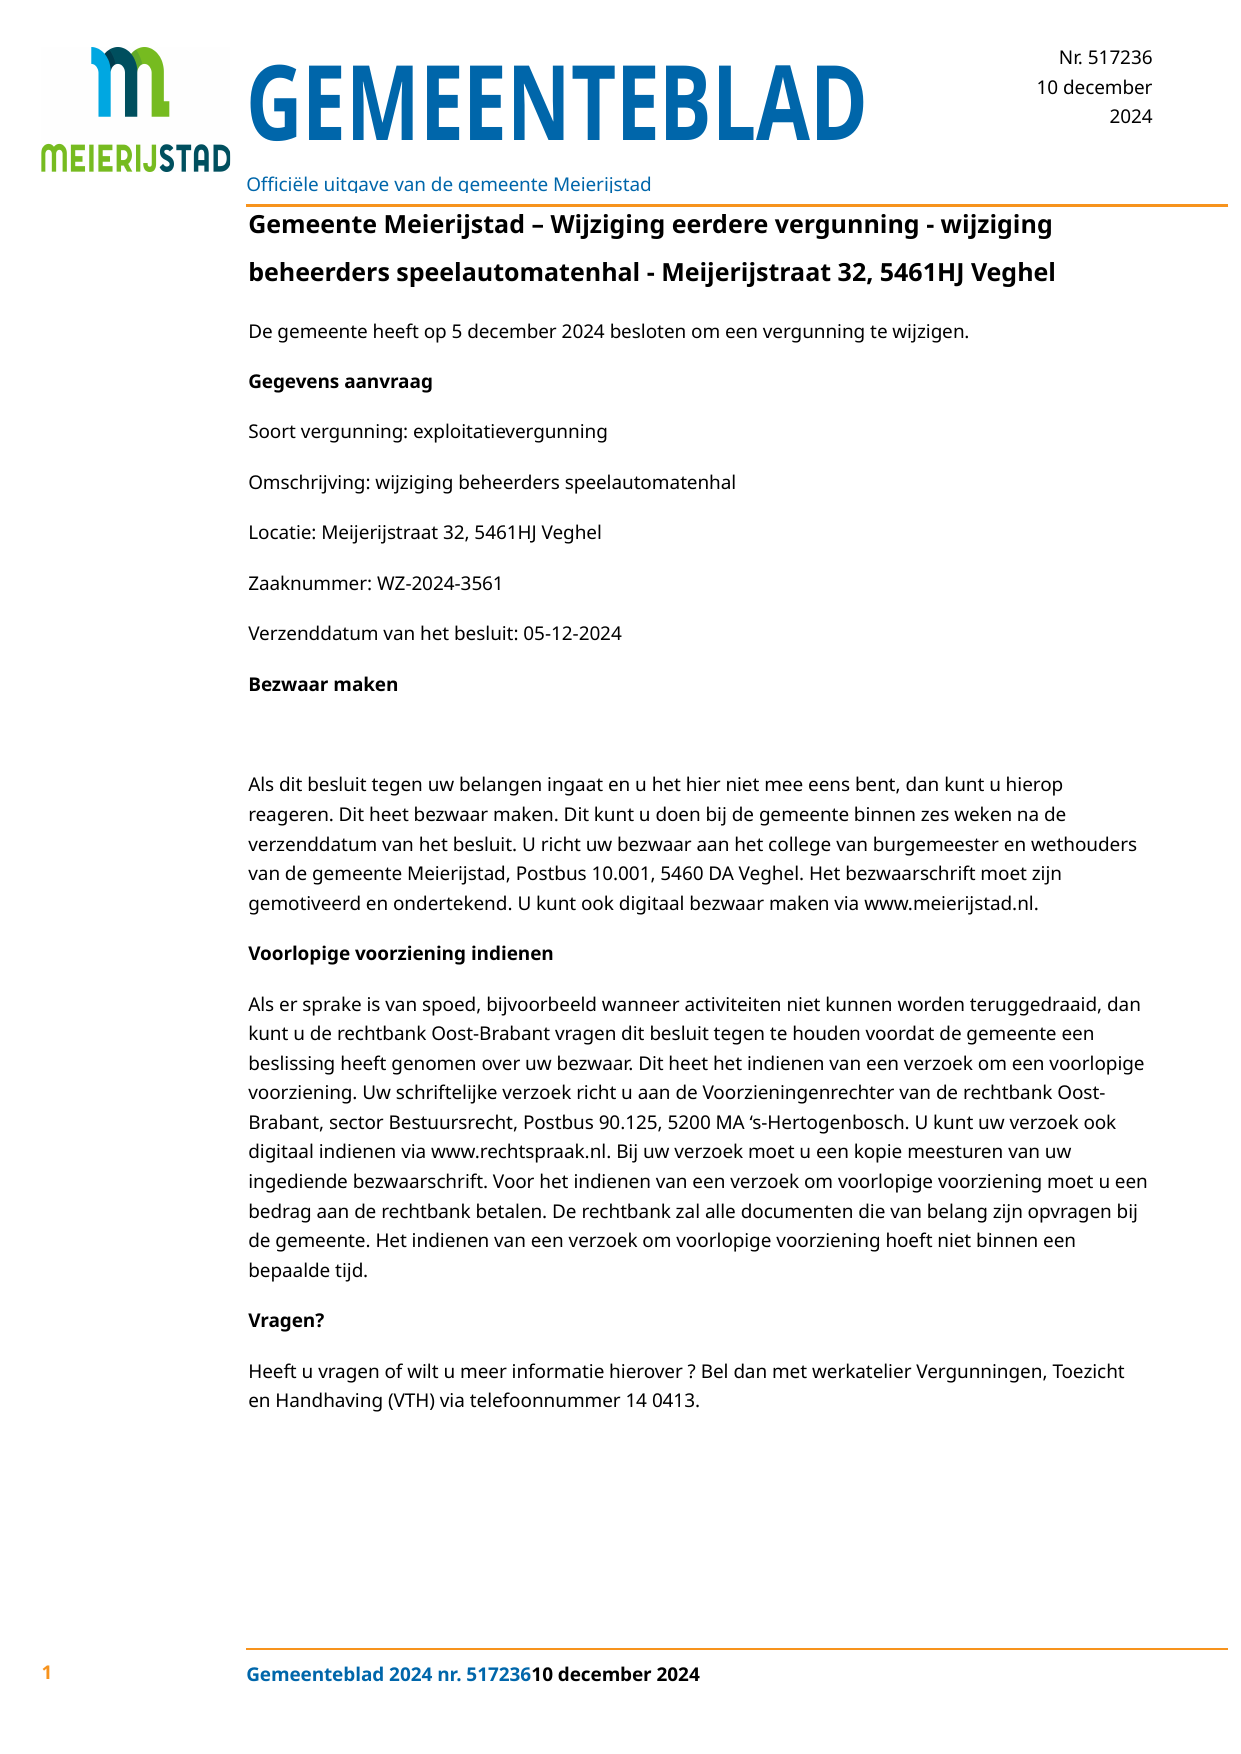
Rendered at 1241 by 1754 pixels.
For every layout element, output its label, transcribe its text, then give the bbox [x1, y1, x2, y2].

text Vragen? [248, 1307, 1152, 1333]
text Als dit besluit tegen uw belangen ingaat en u het hier niet mee eens bent, dan kunt u hierop reageren. Dit heet bezwaar maken. Dit kunt u doen bij de gemeente binnen zes weken na de verzenddatum van het besluit. U richt uw bezwaar aan het college van burgemeester en wethouders van de gemeente Meierijstad, Postbus 10.001, 5460 DA Veghel. Het bezwaarschrift moet zijn gemotiveerd en ondertekend. U kunt ook digitaal bezwaar maken via www.meierijstad.nl. [248, 772, 1152, 916]
text Zaaknummer: WZ-2024-3561 [248, 570, 1152, 596]
text Verzenddatum van het besluit: 05-12-2024 [248, 620, 1152, 646]
text Locatie: Meijerijstraat 32, 5461HJ Veghel [248, 519, 1152, 545]
picture [41, 47, 231, 172]
text Soort vergunning: exploitatievergunning [248, 419, 1152, 444]
text Als er sprake is van spoed, bijvoorbeeld wanneer activiteiten niet kunnen worden teruggedraaid, dan kunt u de rechtbank Oost-Brabant vragen dit besluit tegen te houden voordat de gemeente een beslissing heeft genomen over uw bezwaar. Dit heet het indienen van een verzoek om een voorlopige voorziening. Uw schriftelijke verzoek richt u aan de Voorzieningenrechter van de rechtbank Oost-Brabant, sector Bestuursrecht, Postbus 90.125, 5200 MA ‘s-Hertogenbosch. U kunt uw verzoek ook digitaal indienen via www.rechtspraak.nl. Bij uw verzoek moet u een kopie meesturen van uw ingediende bezwaarschrift. Voor het indienen van een verzoek om voorlopige voorziening moet u een bedrag aan de rechtbank betalen. De rechtbank zal alle documenten die van belang zijn opvragen bij de gemeente. Het indienen van een verzoek om voorlopige voorziening hoeft niet binnen een bepaalde tijd. [248, 991, 1152, 1283]
text Gegevens aanvraag [248, 368, 1152, 394]
text Omschrijving: wijziging beheerders speelautomatenhal [248, 469, 1152, 495]
text Bezwaar maken [248, 671, 1152, 697]
text Heeft u vragen of wilt u meer informatie hierover ? Bel dan met werkatelier Vergunningen, Toezicht en Handhaving (VTH) via telefoonnummer 14 0413. [248, 1358, 1152, 1413]
text De gemeente heeft op 5 december 2024 besloten om een vergunning te wijzigen. [248, 318, 1152, 344]
text Gemeente Meierijstad – Wijziging eerdere vergunning - wijziging beheerders speelautomatenhal - Meijerijstraat 32, 5461HJ Veghel [248, 207, 1152, 288]
text Voorlopige voorziening indienen [248, 940, 1152, 966]
